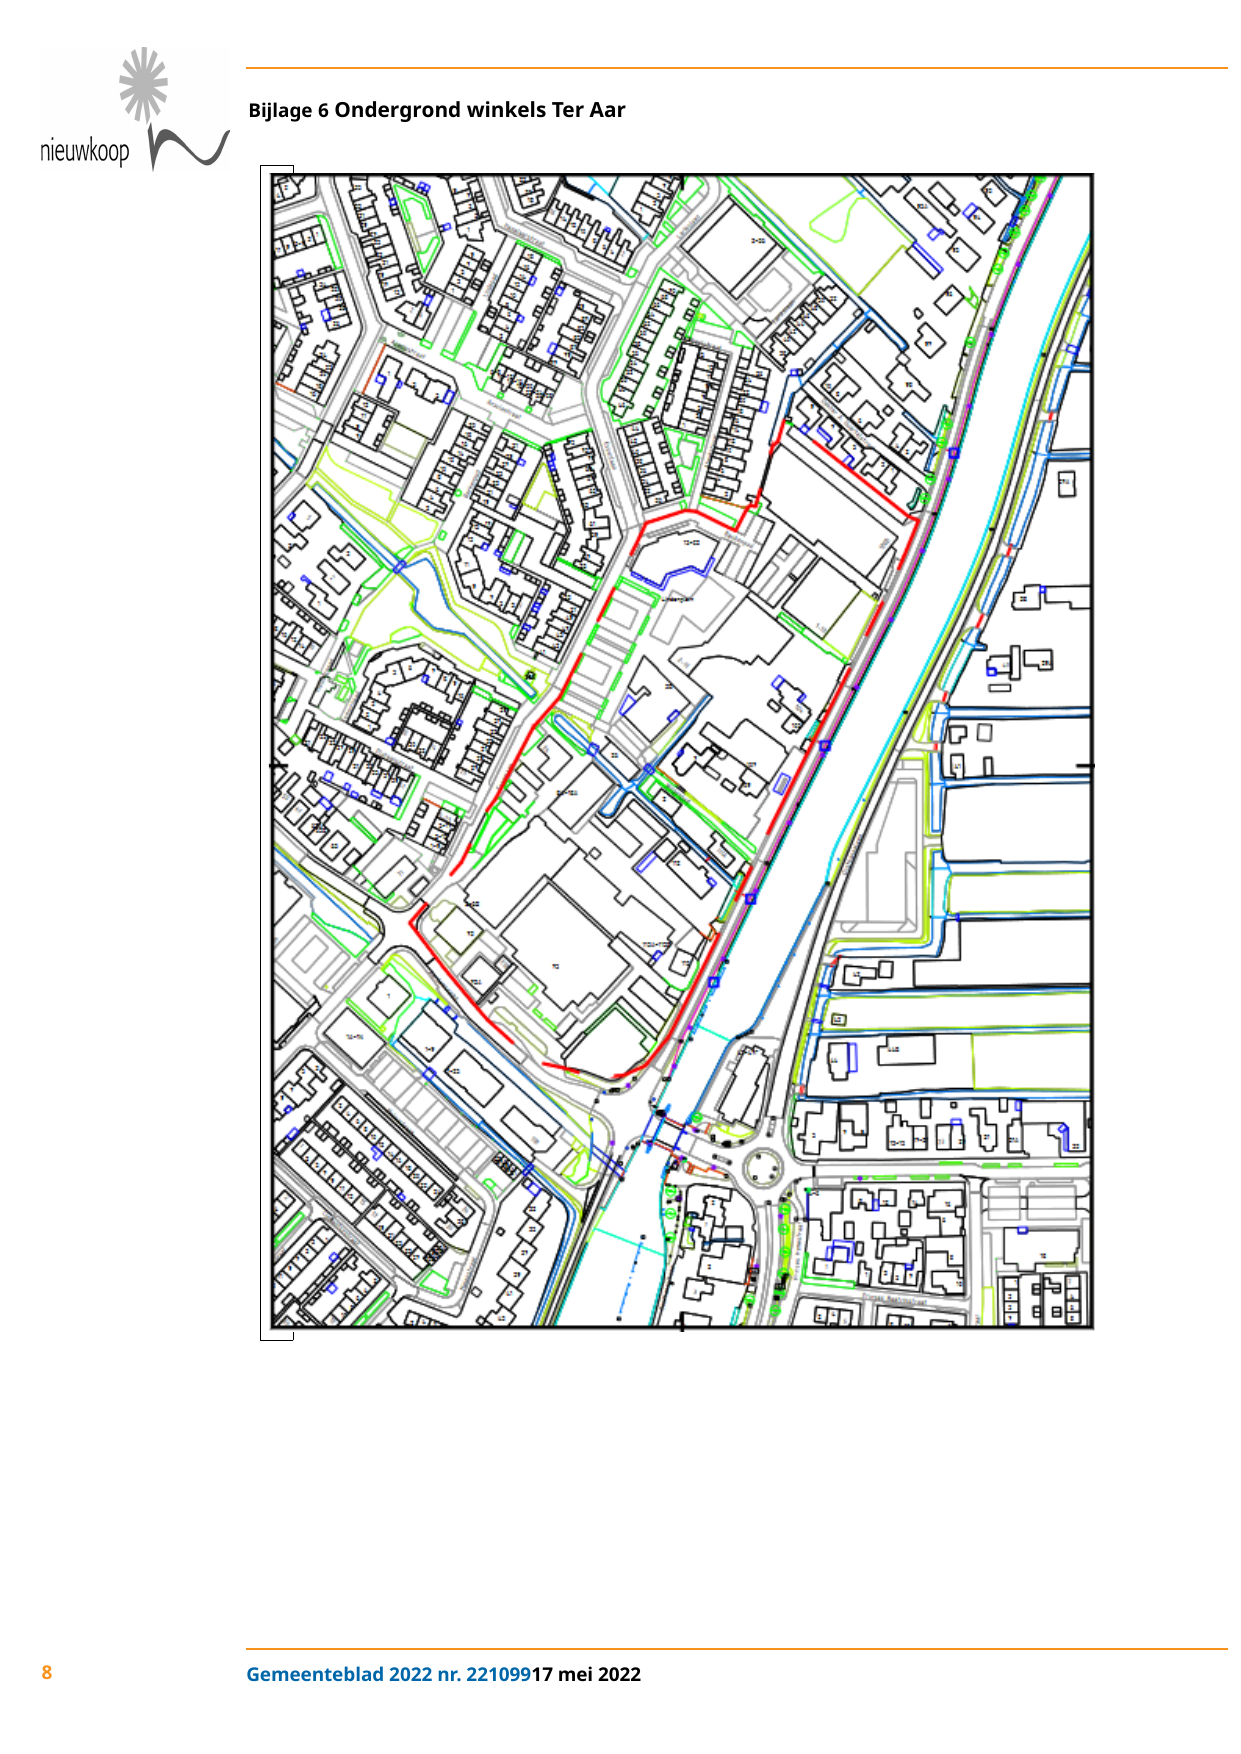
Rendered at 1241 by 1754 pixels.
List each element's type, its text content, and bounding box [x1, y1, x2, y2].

text Bijlage 6 Ondergrond winkels Ter Aar [248, 95, 1152, 123]
picture [268, 173, 1095, 1332]
picture [41, 47, 231, 172]
